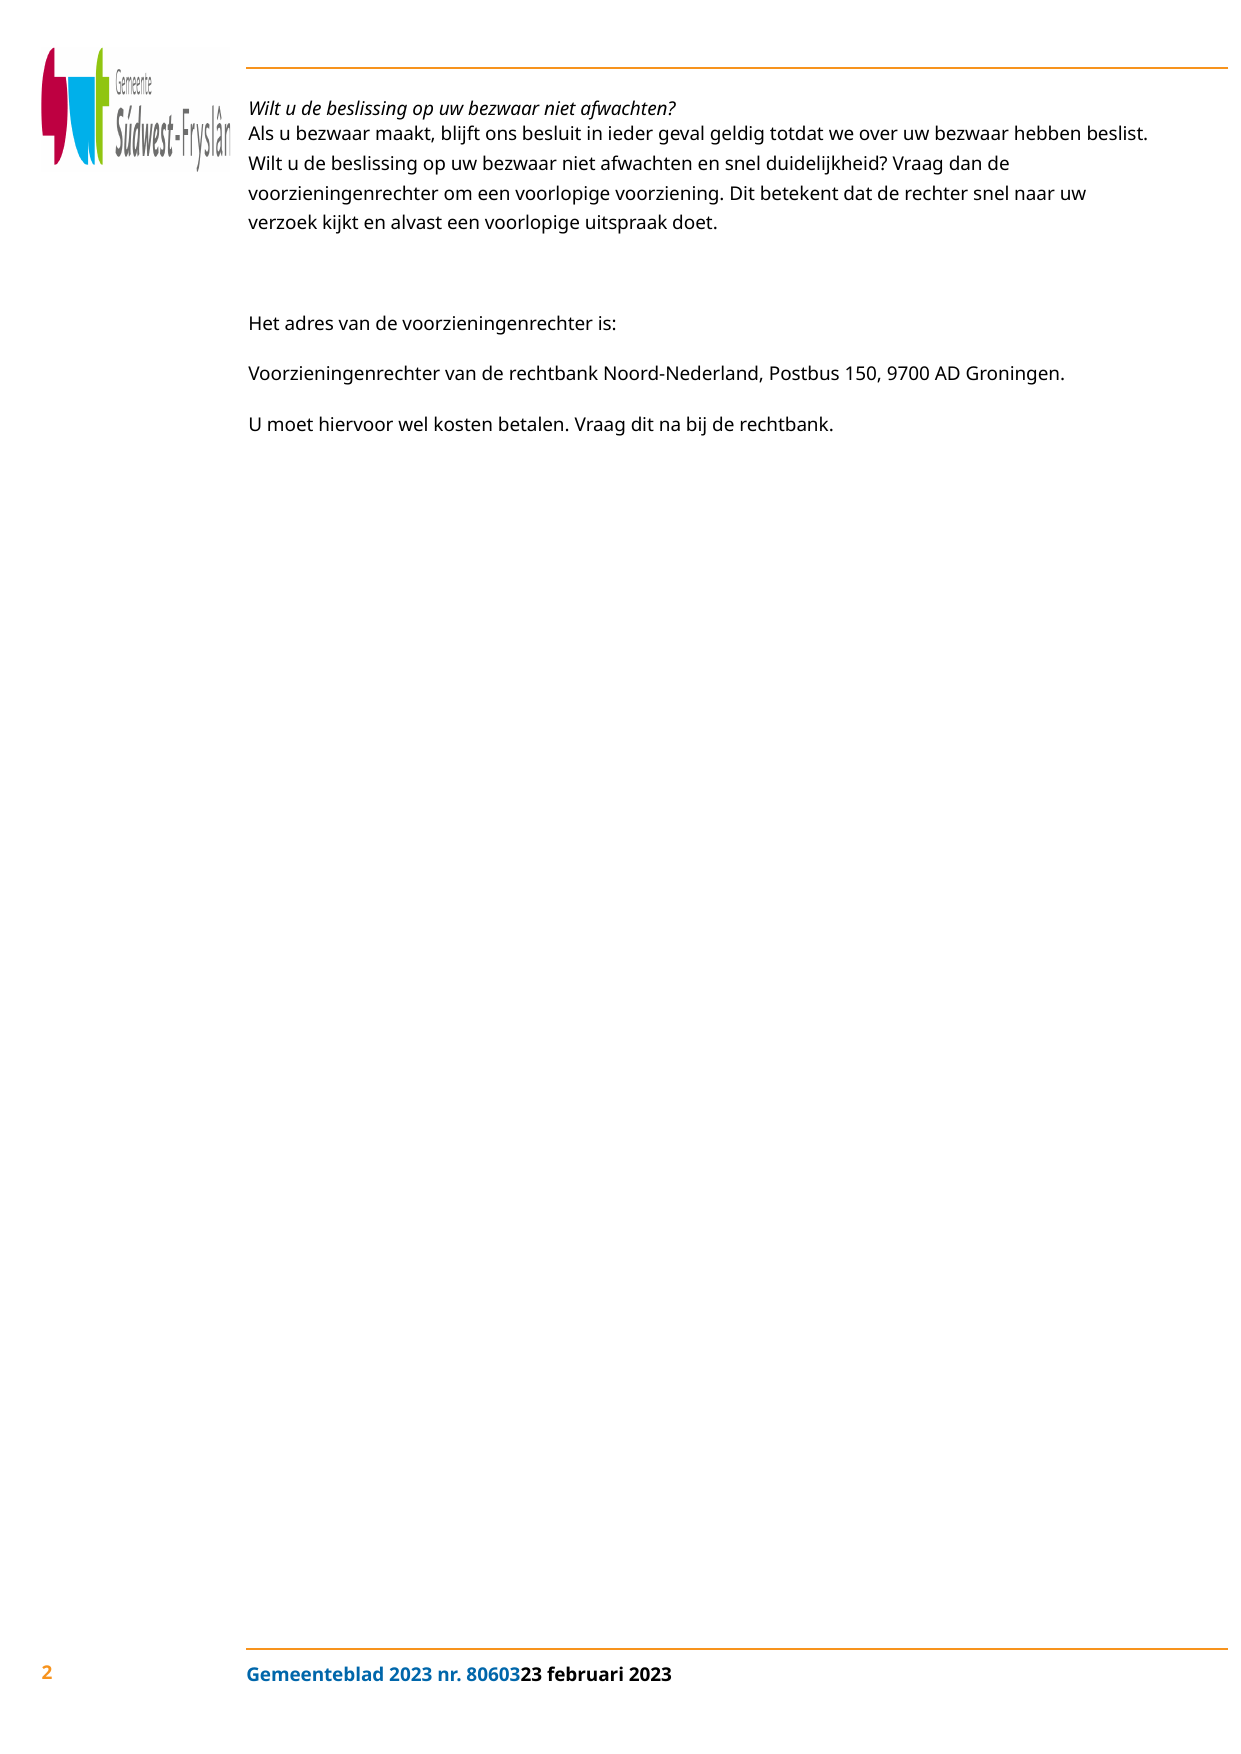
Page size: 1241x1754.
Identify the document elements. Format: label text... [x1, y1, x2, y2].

text Wilt u de beslissing op uw bezwaar niet afwachten? [248, 95, 1152, 121]
text U moet hiervoor wel kosten betalen. Vraag dit na bij de rechtbank. [248, 411, 1152, 437]
picture [41, 47, 231, 172]
text Het adres van de voorzieningenrechter is: [248, 310, 1152, 336]
text Als u bezwaar maakt, blijft ons besluit in ieder geval geldig totdat we over uw bezwaar hebben beslist. Wilt u de beslissing op uw bezwaar niet afwachten en snel duidelijkheid? Vraag dan de voorzieningenrechter om een voorlopige voorziening. Dit betekent dat de rechter snel naar uw verzoek kijkt en alvast een voorlopige uitspraak doet. [248, 121, 1152, 235]
text Voorzieningenrechter van de rechtbank Noord-Nederland, Postbus 150, 9700 AD Groningen. [248, 361, 1152, 386]
